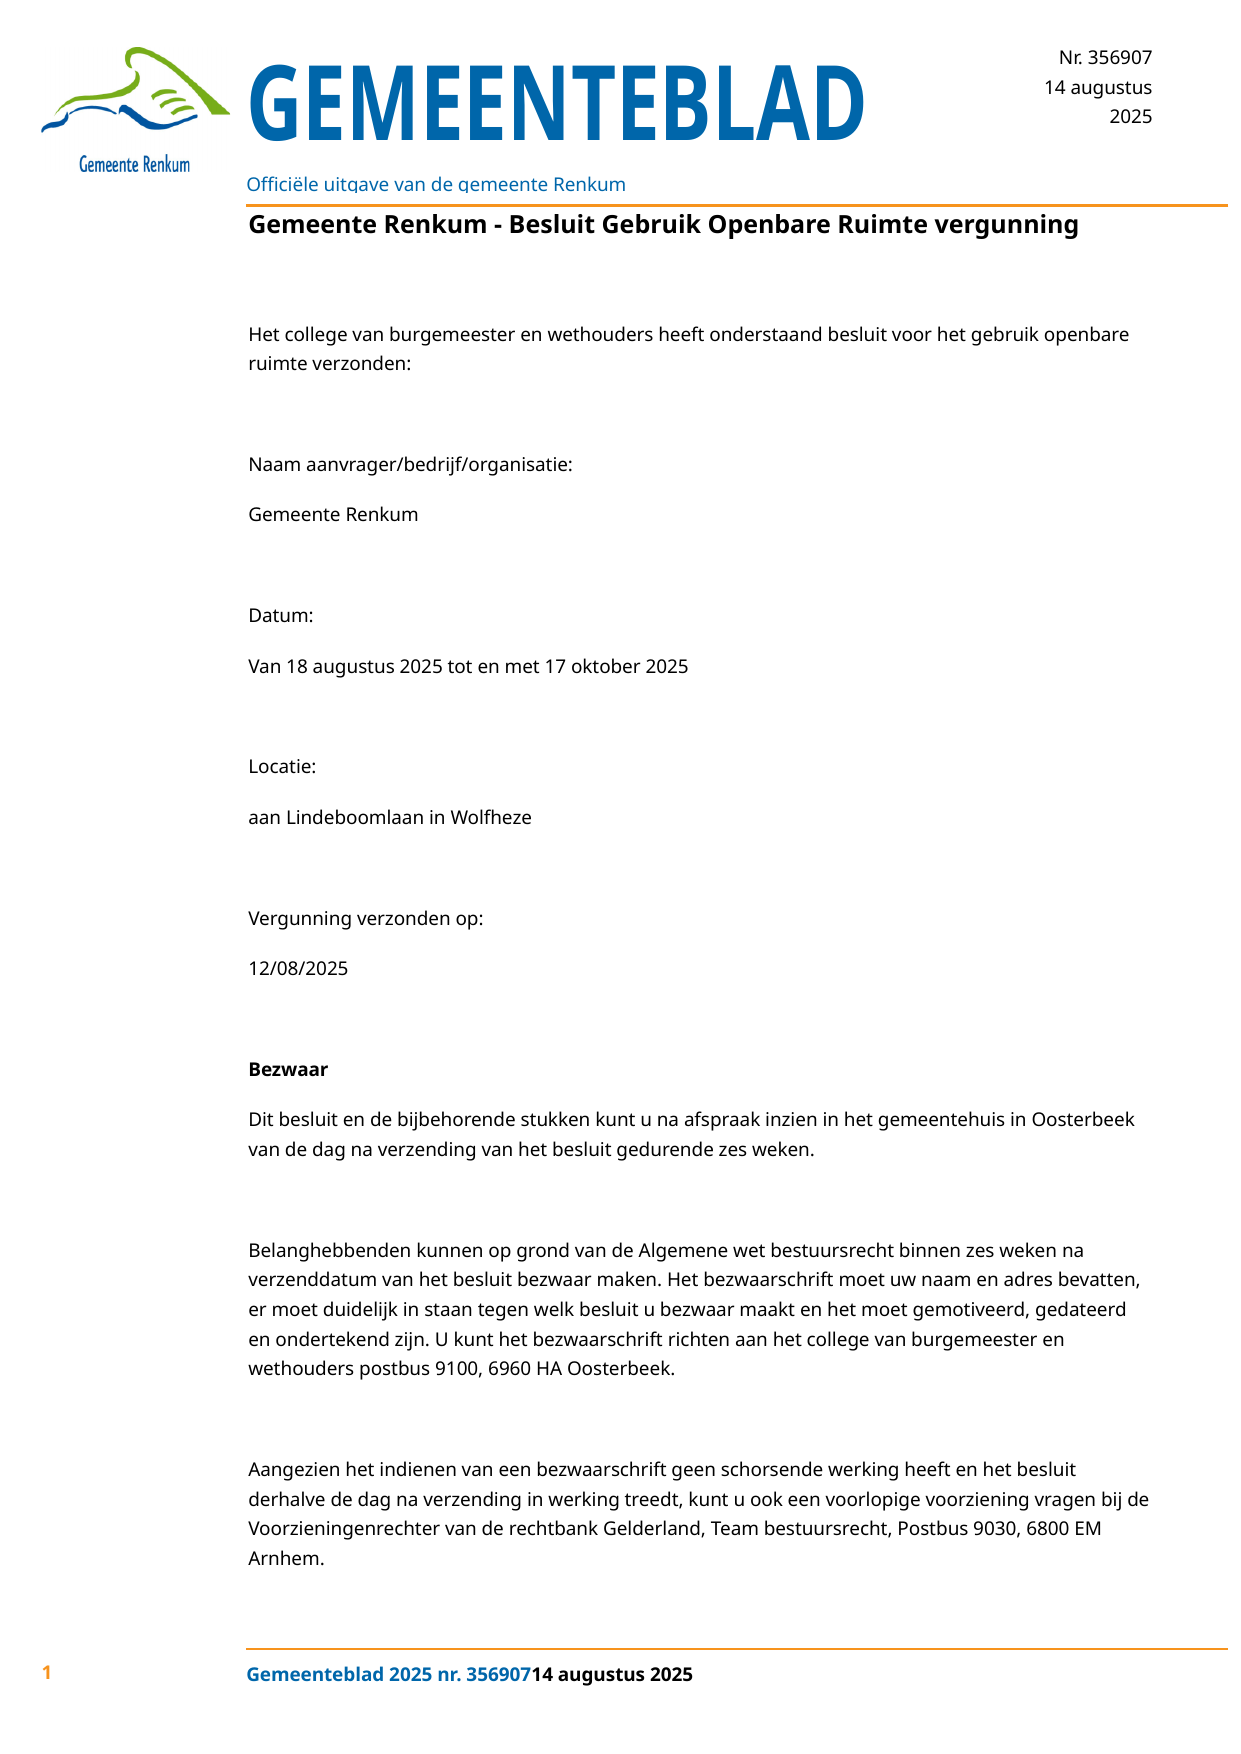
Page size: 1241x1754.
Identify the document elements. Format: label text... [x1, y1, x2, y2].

text Aangezien het indienen van een bezwaarschrift geen schorsende werking heeft en het besluit derhalve de dag na verzending in werking treedt, kunt u ook een voorlopige voorziening vragen bij de Voorzieningenrechter van de rechtbank Gelderland, Team bestuursrecht, Postbus 9030, 6800 EM Arnhem. [248, 1456, 1152, 1571]
text Bezwaar [248, 1056, 1152, 1082]
text Locatie: [248, 754, 1152, 779]
text Naam aanvrager/bedrijf/organisatie: [248, 451, 1152, 477]
text Het college van burgemeester en wethouders heeft onderstaand besluit voor het gebruik openbare ruimte verzonden: [248, 321, 1152, 376]
text Gemeente Renkum - Besluit Gebruik Openbare Ruimte vergunning [248, 207, 1152, 241]
text Dit besluit en de bijbehorende stukken kunt u na afspraak inzien in het gemeentehuis in Oosterbeek van de dag na verzending van het besluit gedurende zes weken. [248, 1107, 1152, 1162]
text 12/08/2025 [248, 955, 1152, 981]
text Belanghebbenden kunnen op grond van de Algemene wet bestuursrecht binnen zes weken na verzenddatum van het besluit bezwaar maken. Het bezwaarschrift moet uw naam en adres bevatten, er moet duidelijk in staan tegen welk besluit u bezwaar maakt en het moet gemotiveerd, gedateerd en ondertekend zijn. U kunt het bezwaarschrift richten aan het college van burgemeester en wethouders postbus 9100, 6960 HA Oosterbeek. [248, 1237, 1152, 1381]
picture [41, 47, 231, 172]
text Van 18 augustus 2025 tot en met 17 oktober 2025 [248, 653, 1152, 678]
text Gemeente Renkum [248, 502, 1152, 527]
text Vergunning verzonden op: [248, 905, 1152, 931]
text aan Lindeboomlaan in Wolfheze [248, 804, 1152, 830]
text Datum: [248, 602, 1152, 628]
